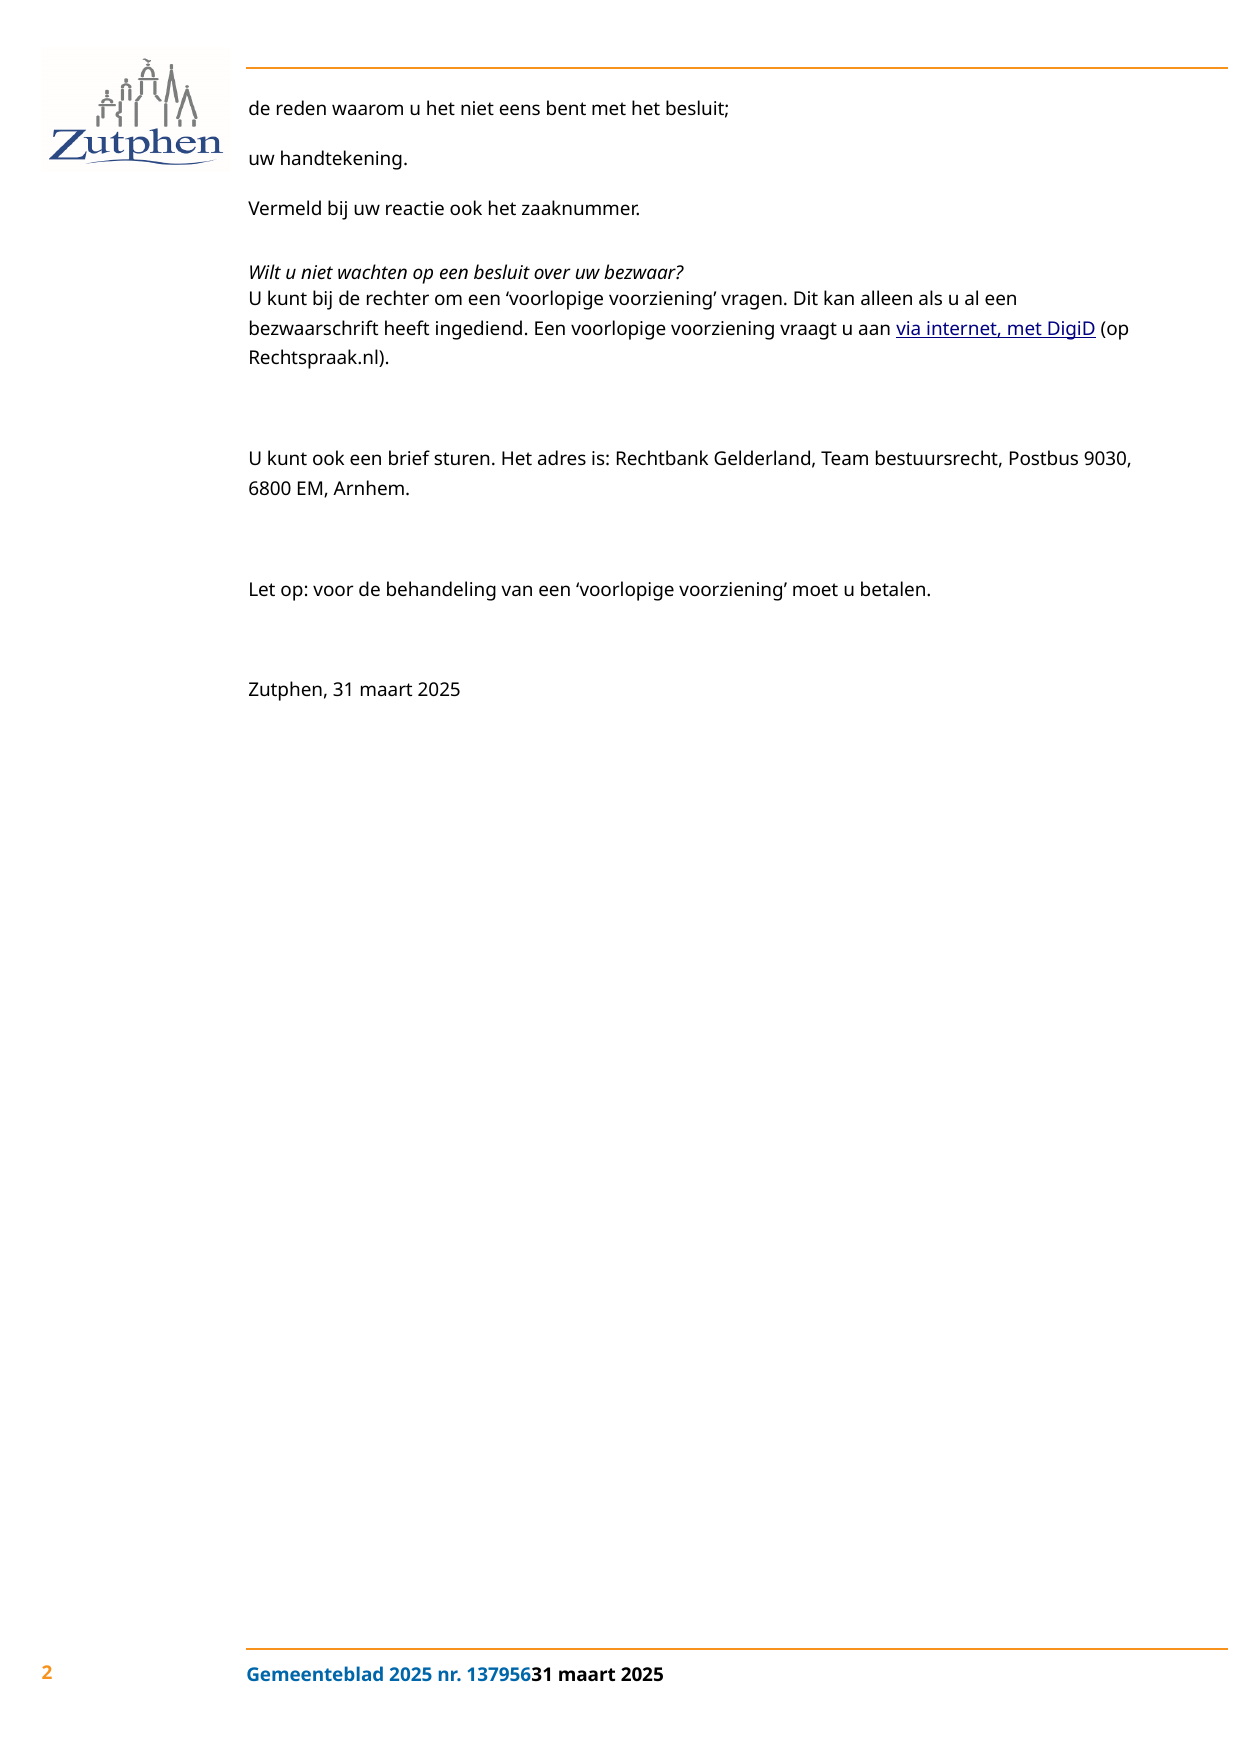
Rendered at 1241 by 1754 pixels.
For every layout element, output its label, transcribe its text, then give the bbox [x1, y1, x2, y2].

text uw handtekening. [248, 145, 1152, 171]
text U kunt bij de rechter om een ‘voorlopige voorziening’ vragen. Dit kan alleen als u al een bezwaarschrift heeft ingediend. Een voorlopige voorziening vraagt u aan via internet, met DigiD (op Rechtspraak.nl). [248, 285, 1152, 370]
picture [41, 47, 231, 172]
text Wilt u niet wachten op een besluit over uw bezwaar? [248, 259, 1152, 285]
text Vermeld bij uw reactie ook het zaaknummer. [248, 196, 1152, 221]
text Let op: voor de behandeling van een ‘voorlopige voorziening’ moet u betalen. [248, 576, 1152, 601]
text U kunt ook een brief sturen. Het adres is: Rechtbank Gelderland, Team bestuursrecht, Postbus 9030, 6800 EM, Arnhem. [248, 445, 1152, 501]
text Zutphen, 31 maart 2025 [248, 677, 1152, 702]
text de reden waarom u het niet eens bent met het besluit; [248, 95, 1152, 121]
